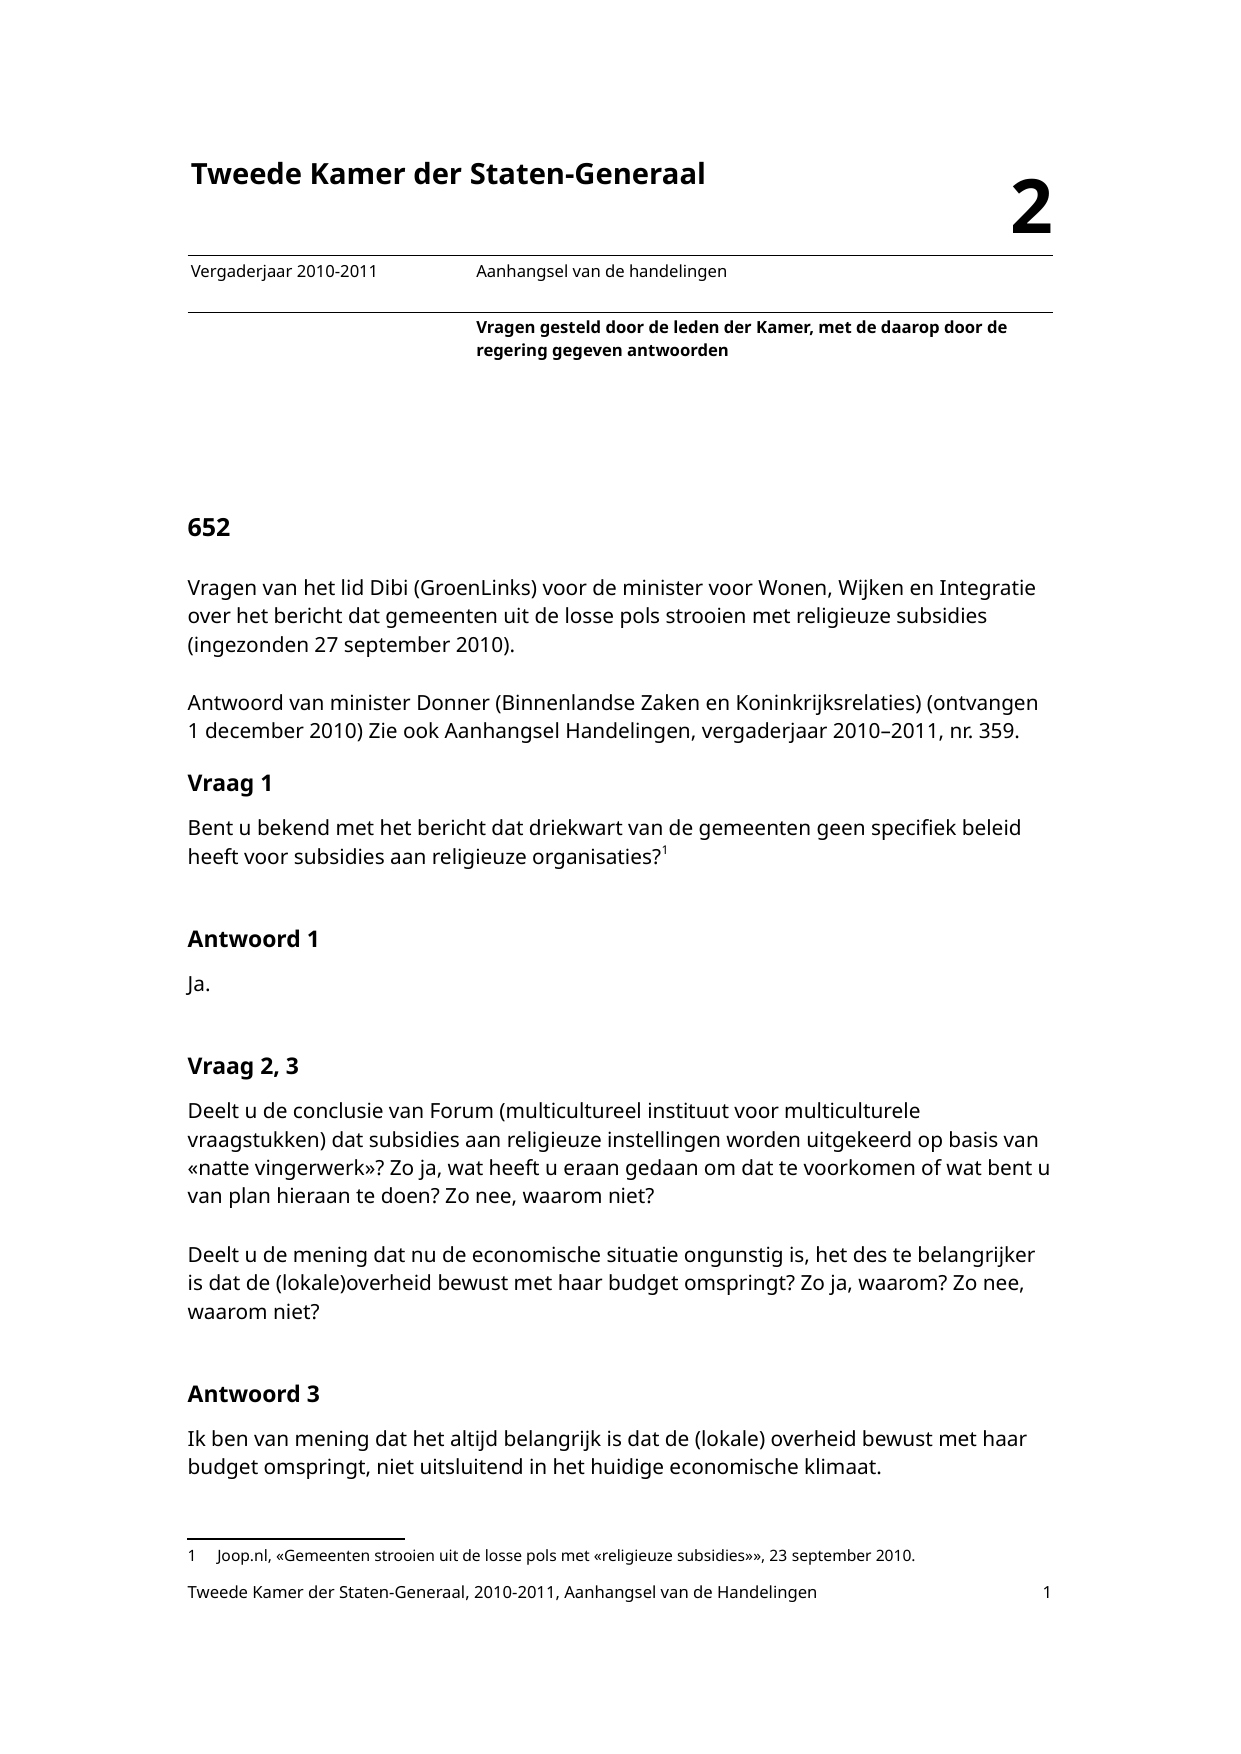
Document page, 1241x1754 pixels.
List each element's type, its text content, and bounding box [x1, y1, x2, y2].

text Vragen van het lid Dibi (GroenLinks) voor de minister voor Wonen, Wijken en Integratie over het bericht dat gemeenten uit de losse pols strooien met religieuze subsidies (ingezonden 27 september 2010). [187, 573, 1053, 658]
text Ja. [187, 969, 1053, 997]
text Deelt u de mening dat nu de economische situatie ongunstig is, het des te belangrijker is dat de (lokale)overheid bewust met haar budget omspringt? Zo ja, waarom? Zo nee, waarom niet? [187, 1240, 1053, 1325]
table_cell Vergaderjaar 2010-2011 [188, 256, 473, 312]
subtitle Antwoord 1 [187, 923, 1053, 954]
table_cell Vragen gesteld door de leden der Kamer, met de daarop door de regering gegeven antwoorden [473, 313, 1053, 361]
subtitle Vraag 2, 3 [187, 1050, 1053, 1081]
subtitle Antwoord 3 [187, 1378, 1053, 1409]
text Ik ben van mening dat het altijd belangrijk is dat de (lokale) overheid bewust met haar budget omspringt, niet uitsluitend in het huidige economische klimaat. [187, 1424, 1053, 1481]
table_cell Aanhangsel van de handelingen [473, 256, 1053, 312]
table_header Tweede Kamer der Staten-Generaal [188, 150, 879, 255]
subtitle Vraag 1 [187, 767, 1053, 798]
text Joop.nl, «Gemeenten strooien uit de losse pols met «religieuze subsidies»», 23 september 2010. [187, 1509, 1053, 1566]
table_cell [188, 313, 473, 361]
table_header 2 [880, 150, 1053, 255]
text Deelt u de conclusie van Forum (multicultureel instituut voor multiculturele vraagstukken) dat subsidies aan religieuze instellingen worden uitgekeerd op basis van «natte vingerwerk»? Zo ja, wat heeft u eraan gedaan om dat te voorkomen of wat bent u van plan hieraan te doen? Zo nee, waarom niet? [187, 1096, 1053, 1210]
text Antwoord van minister Donner (Binnenlandse Zaken en Koninkrijksrelaties) (ontvangen 1 december 2010) Zie ook Aanhangsel Handelingen, vergaderjaar 2010–2011, nr. 359. [187, 688, 1053, 745]
text 652 [187, 509, 1053, 543]
text Bent u bekend met het bericht dat driekwart van de gemeenten geen specifiek beleid heeft voor subsidies aan religieuze organisaties? [187, 813, 1053, 870]
